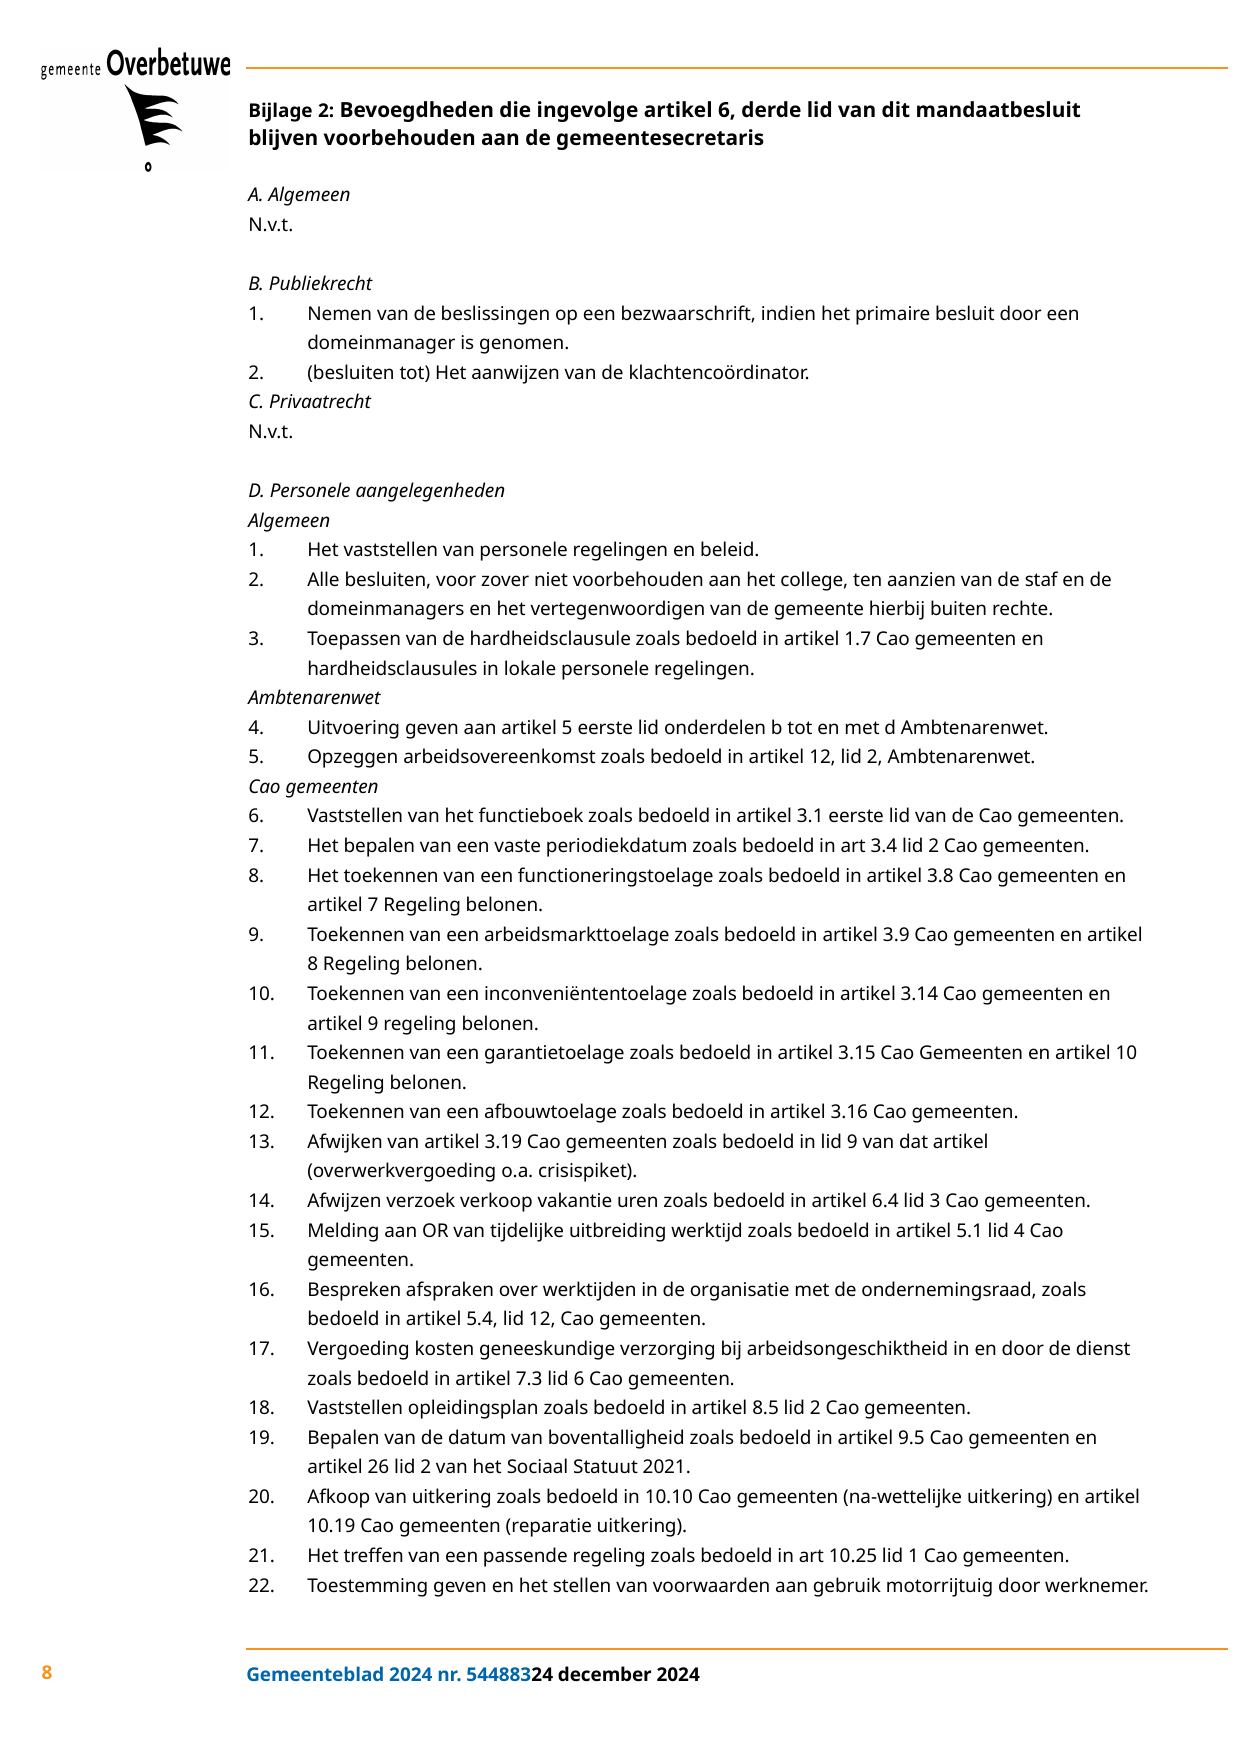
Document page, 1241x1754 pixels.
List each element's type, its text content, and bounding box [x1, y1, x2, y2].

list Opzeggen arbeidsovereenkomst zoals bedoeld in artikel 12, lid 2, Ambtenarenwet. [248, 743, 1152, 769]
text N.v.t. [248, 211, 1152, 237]
list Nemen van de beslissingen op een bezwaarschrift, indien het primaire besluit door een domeinmanager is genomen. [248, 300, 1152, 355]
list Afwijzen verzoek verkoop vakantie uren zoals bedoeld in artikel 6.4 lid 3 Cao gemeenten. [248, 1187, 1152, 1213]
text B. Publiekrecht [248, 270, 1152, 296]
text Ambtenarenwet [248, 684, 1152, 710]
text Bijlage 2: Bevoegdheden die ingevolge artikel 6, derde lid van dit mandaatbesluit blijven voorbehouden aan de gemeentesecretaris [248, 95, 1152, 152]
list Uitvoering geven aan artikel 5 eerste lid onderdelen b tot en met d Ambtenarenwet. [248, 714, 1152, 739]
list (besluiten tot) Het aanwijzen van de klachtencoördinator. [248, 359, 1152, 384]
picture [41, 47, 231, 172]
list Toekennen van een garantietoelage zoals bedoeld in artikel 3.15 Cao Gemeenten en artikel 10 Regeling belonen. [248, 1039, 1152, 1094]
list Vaststellen van het functieboek zoals bedoeld in artikel 3.1 eerste lid van de Cao gemeenten. [248, 803, 1152, 828]
text D. Personele aangelegenheden [248, 477, 1152, 503]
list Toepassen van de hardheidsclausule zoals bedoeld in artikel 1.7 Cao gemeenten en hardheidsclausules in lokale personele regelingen. [248, 625, 1152, 680]
list Het toekennen van een functioneringstoelage zoals bedoeld in artikel 3.8 Cao gemeenten en artikel 7 Regeling belonen. [248, 862, 1152, 917]
list Bepalen van de datum van boventalligheid zoals bedoeld in artikel 9.5 Cao gemeenten en artikel 26 lid 2 van het Sociaal Statuut 2021. [248, 1424, 1152, 1479]
list Melding aan OR van tijdelijke uitbreiding werktijd zoals bedoeld in artikel 5.1 lid 4 Cao gemeenten. [248, 1217, 1152, 1272]
list Het bepalen van een vaste periodiekdatum zoals bedoeld in art 3.4 lid 2 Cao gemeenten. [248, 832, 1152, 858]
list Het vaststellen van personele regelingen en beleid. [248, 536, 1152, 562]
list Afwijken van artikel 3.19 Cao gemeenten zoals bedoeld in lid 9 van dat artikel (overwerkvergoeding o.a. crisispiket). [248, 1128, 1152, 1183]
list Afkoop van uitkering zoals bedoeld in 10.10 Cao gemeenten (na-wettelijke uitkering) en artikel 10.19 Cao gemeenten (reparatie uitkering). [248, 1483, 1152, 1538]
list Vergoeding kosten geneeskundige verzorging bij arbeidsongeschiktheid in en door de dienst zoals bedoeld in artikel 7.3 lid 6 Cao gemeenten. [248, 1335, 1152, 1390]
list Vaststellen opleidingsplan zoals bedoeld in artikel 8.5 lid 2 Cao gemeenten. [248, 1394, 1152, 1420]
list Het treffen van een passende regeling zoals bedoeld in art 10.25 lid 1 Cao gemeenten. [248, 1542, 1152, 1568]
list Bespreken afspraken over werktijden in de organisatie met de ondernemingsraad, zoals bedoeld in artikel 5.4, lid 12, Cao gemeenten. [248, 1276, 1152, 1331]
list Alle besluiten, voor zover niet voorbehouden aan het college, ten aanzien van de staf en de domeinmanagers en het vertegenwoordigen van de gemeente hierbij buiten rechte. [248, 566, 1152, 621]
text Algemeen [248, 507, 1152, 532]
text Cao gemeenten [248, 773, 1152, 799]
text A. Algemeen [248, 181, 1152, 207]
list Toestemming geven en het stellen van voorwaarden aan gebruik motorrijtuig door werknemer. [248, 1572, 1152, 1597]
list Toekennen van een arbeidsmarkttoelage zoals bedoeld in artikel 3.9 Cao gemeenten en artikel 8 Regeling belonen. [248, 921, 1152, 976]
text N.v.t. [248, 418, 1152, 444]
list Toekennen van een afbouwtoelage zoals bedoeld in artikel 3.16 Cao gemeenten. [248, 1098, 1152, 1124]
text C. Privaatrecht [248, 388, 1152, 414]
list Toekennen van een inconveniëntentoelage zoals bedoeld in artikel 3.14 Cao gemeenten en artikel 9 regeling belonen. [248, 980, 1152, 1035]
